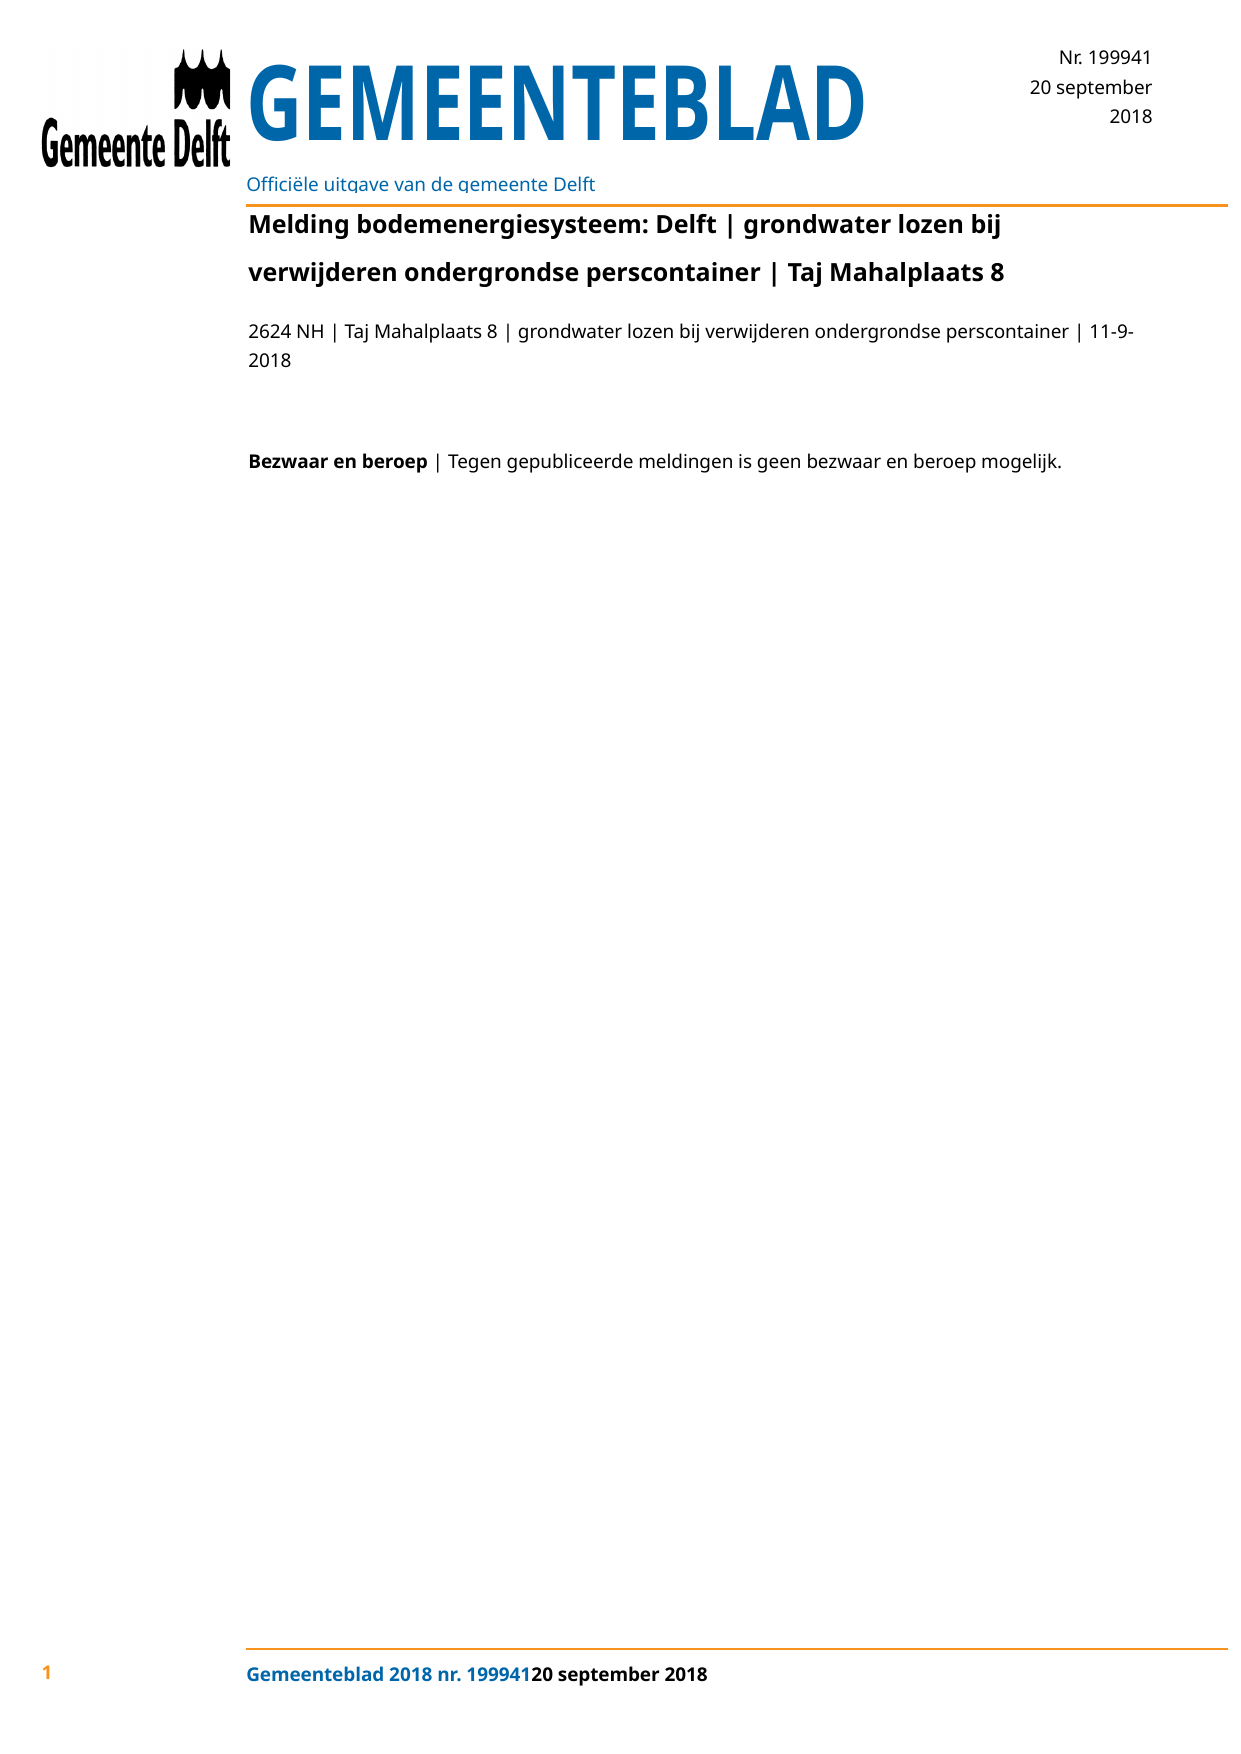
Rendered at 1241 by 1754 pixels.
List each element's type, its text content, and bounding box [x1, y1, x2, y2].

picture [41, 47, 231, 172]
text Melding bodemenergiesysteem: Delft | grondwater lozen bij verwijderen ondergrondse perscontainer | Taj Mahalplaats 8 [248, 207, 1152, 288]
text 2624 NH | Taj Mahalplaats 8 | grondwater lozen bij verwijderen ondergrondse perscontainer | 11-9-2018 [248, 318, 1152, 373]
text Bezwaar en beroep | Tegen gepubliceerde meldingen is geen bezwaar en beroep mogelijk. [248, 448, 1152, 474]
